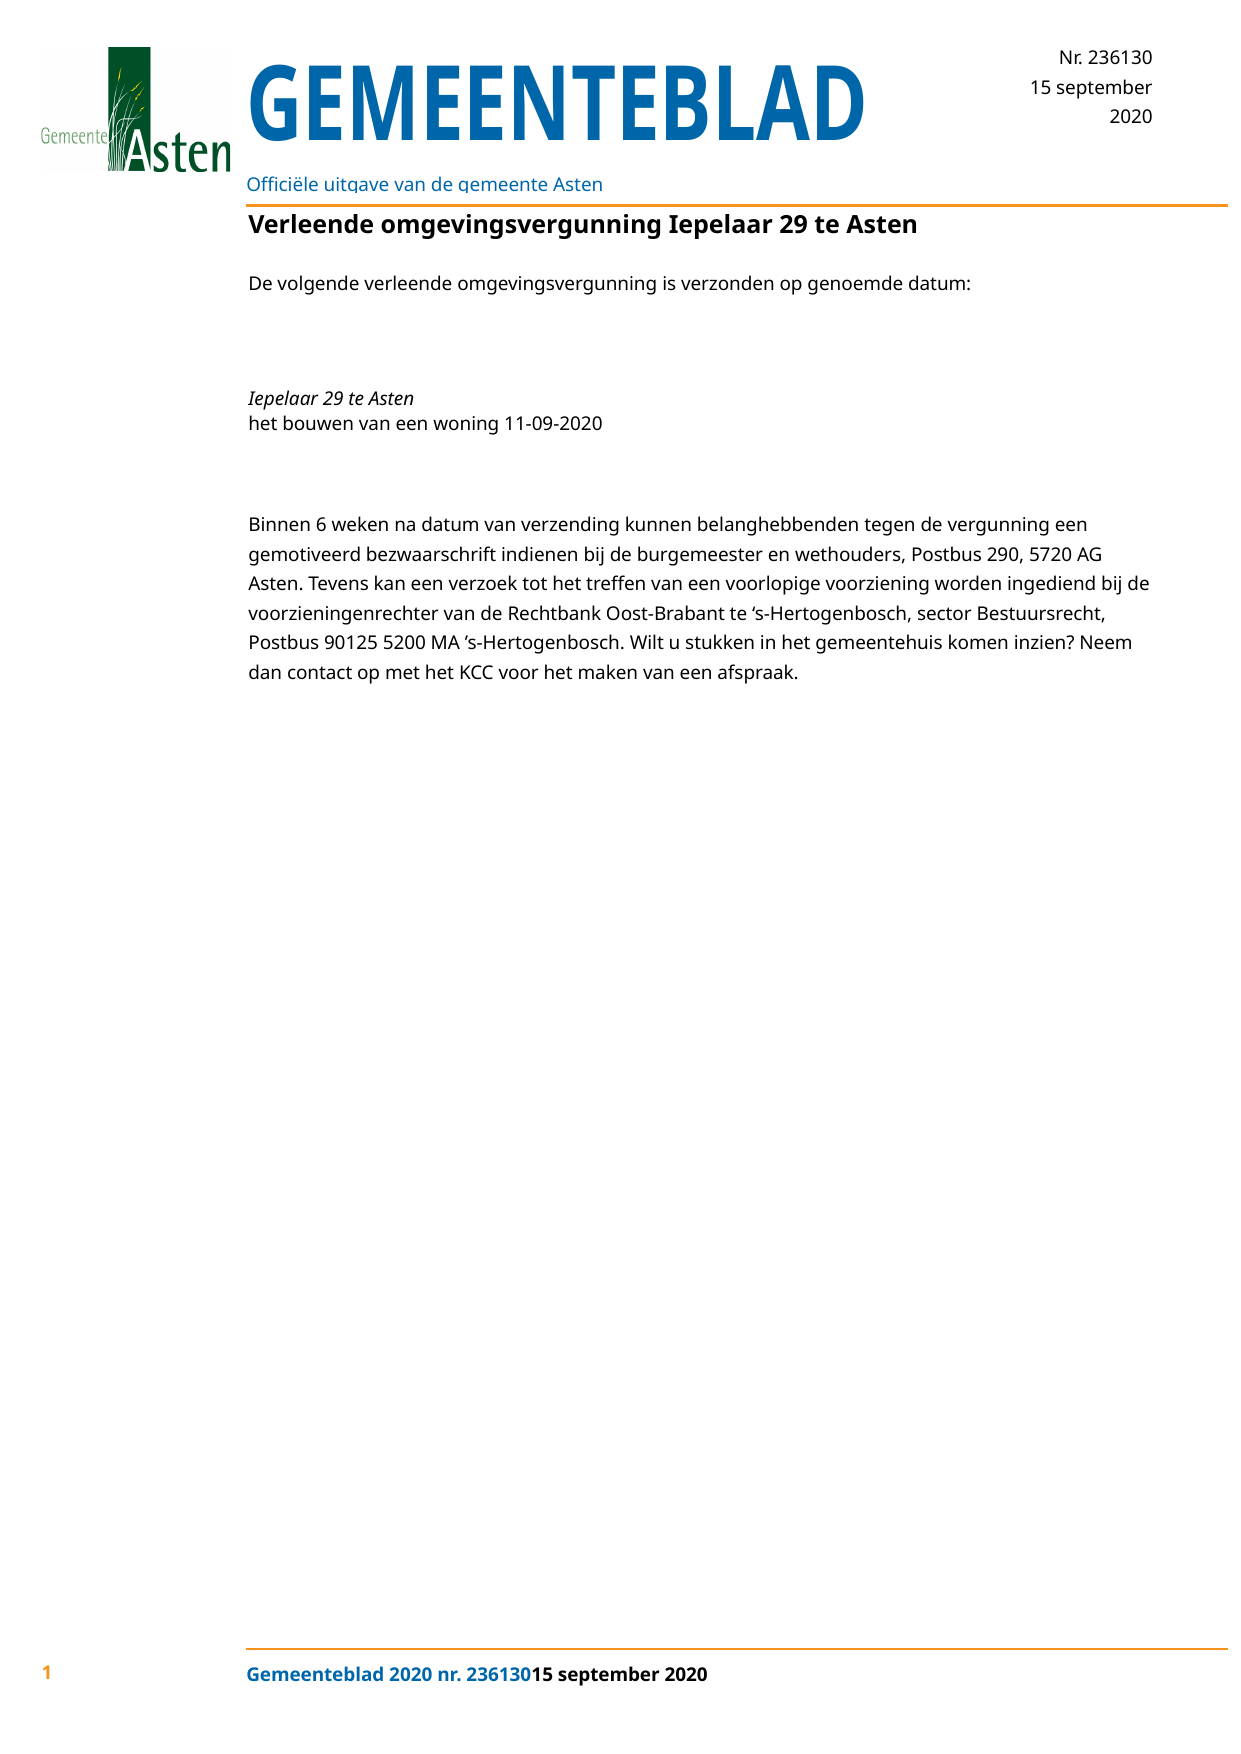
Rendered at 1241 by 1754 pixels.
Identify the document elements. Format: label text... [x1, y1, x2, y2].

text het bouwen van een woning 11-09-2020 [248, 410, 1152, 436]
text Binnen 6 weken na datum van verzending kunnen belanghebbenden tegen de vergunning een gemotiveerd bezwaarschrift indienen bij de burgemeester en wethouders, Postbus 290, 5720 AG Asten. Tevens kan een verzoek tot het treffen van een voorlopige voorziening worden ingediend bij de voorzieningenrechter van de Rechtbank Oost-Brabant te ‘s-Hertogenbosch, sector Bestuursrecht, Postbus 90125 5200 MA ’s-Hertogenbosch. Wilt u stukken in het gemeentehuis komen inzien? Neem dan contact op met het KCC voor het maken van een afspraak. [248, 511, 1152, 685]
text De volgende verleende omgevingsvergunning is verzonden op genoemde datum: [248, 270, 1152, 296]
text Iepelaar 29 te Asten [248, 385, 1152, 410]
text Verleende omgevingsvergunning Iepelaar 29 te Asten [248, 207, 1152, 241]
picture [41, 47, 231, 172]
